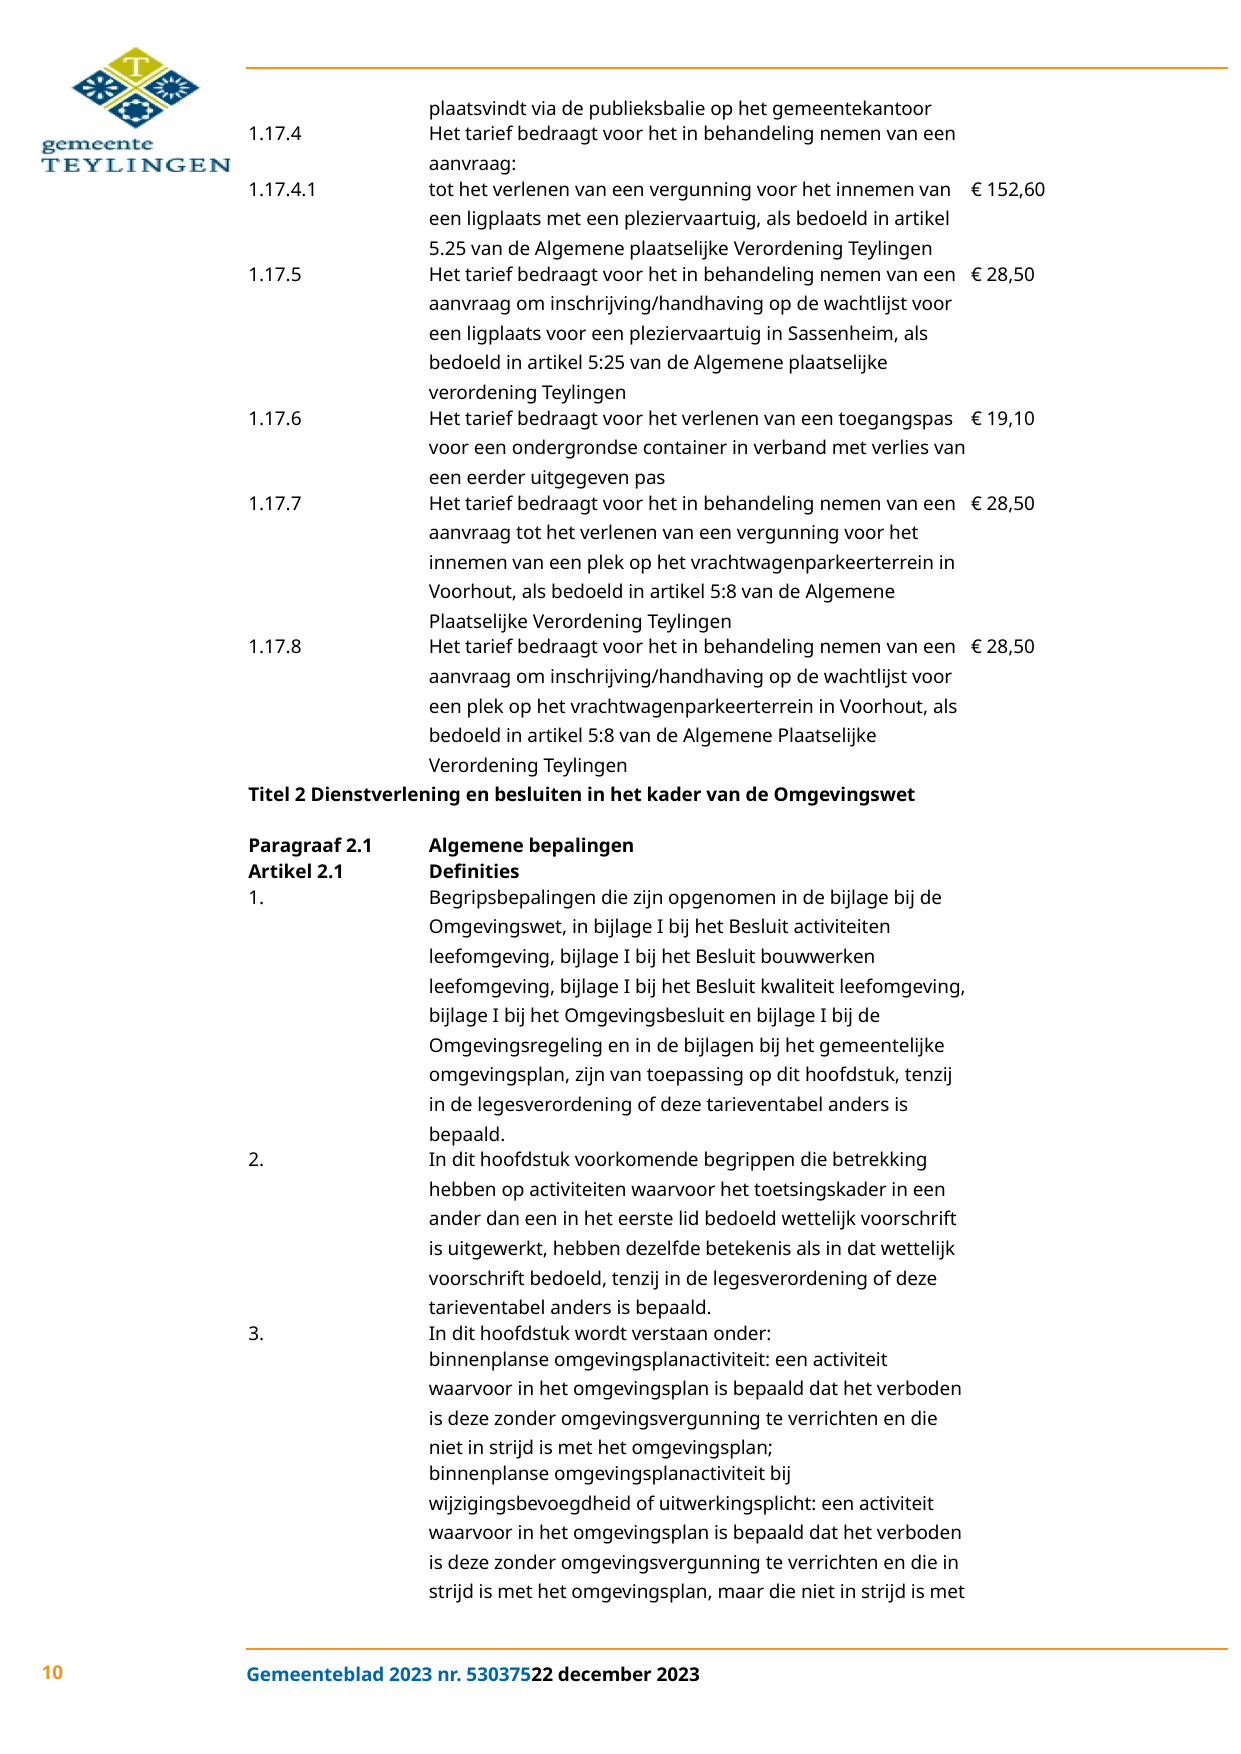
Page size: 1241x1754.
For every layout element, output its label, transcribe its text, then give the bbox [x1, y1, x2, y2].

table_cell [971, 95, 1152, 121]
table_cell € 28,50 [971, 634, 1152, 778]
table_cell [248, 1460, 429, 1604]
table_cell Artikel 2.1 [248, 858, 429, 884]
table_cell [971, 884, 1152, 1146]
table_cell tot het verlenen van een vergunning voor het innemen van een ligplaats met een pleziervaartuig, als bedoeld in artikel 5.25 van de Algemene plaatselijke Verordening Teylingen [429, 176, 971, 261]
table_cell 1.17.6 [248, 405, 429, 490]
table_cell € 28,50 [971, 261, 1152, 405]
table_cell Algemene bepalingen [429, 833, 971, 858]
table_cell [971, 807, 1152, 833]
table_cell Het tarief bedraagt voor het in behandeling nemen van een aanvraag: [429, 121, 971, 176]
table_cell [971, 121, 1152, 176]
table_cell [971, 1320, 1152, 1346]
table_cell 3. [248, 1320, 429, 1346]
table_cell € 28,50 [971, 490, 1152, 634]
table_cell [248, 95, 429, 121]
table_cell 1. [248, 884, 429, 1146]
table_cell Begripsbepalingen die zijn opgenomen in de bijlage bij de Omgevingswet, in bijlage I bij het Besluit activiteiten leefomgeving, bijlage I bij het Besluit bouwwerken leefomgeving, bijlage I bij het Besluit kwaliteit leefomgeving, bijlage I bij het Omgevingsbesluit en bijlage I bij de Omgevingsregeling en in de bijlagen bij het gemeentelijke omgevingsplan, zijn van toepassing op dit hoofdstuk, tenzij in de legesverordening of deze tarieventabel anders is bepaald. [429, 884, 971, 1146]
table_cell Het tarief bedraagt voor het in behandeling nemen van een aanvraag tot het verlenen van een vergunning voor het innemen van een plek op het vrachtwagenparkeerterrein in Voorhout, als bedoeld in artikel 5:8 van de Algemene Plaatselijke Verordening Teylingen [429, 490, 971, 634]
table_cell [429, 807, 971, 833]
table_cell [971, 833, 1152, 858]
table_cell € 19,10 [971, 405, 1152, 490]
table_cell € 152,60 [971, 176, 1152, 261]
table_cell 1.17.5 [248, 261, 429, 405]
picture [41, 47, 231, 172]
table_cell binnenplanse omgevingsplanactiviteit bij wijzigingsbevoegdheid of uitwerkingsplicht: een activiteit waarvoor in het omgevingsplan is bepaald dat het verboden is deze zonder omgevingsvergunning te verrichten en die in strijd is met het omgevingsplan, maar die niet in strijd is met [429, 1460, 971, 1604]
table_cell [248, 807, 429, 833]
table_cell Het tarief bedraagt voor het in behandeling nemen van een aanvraag om inschrijving/handhaving op de wachtlijst voor een ligplaats voor een pleziervaartuig in Sassenheim, als bedoeld in artikel 5:25 van de Algemene plaatselijke verordening Teylingen [429, 261, 971, 405]
table_cell Het tarief bedraagt voor het verlenen van een toegangspas voor een ondergrondse container in verband met verlies van een eerder uitgegeven pas [429, 405, 971, 490]
table_cell Het tarief bedraagt voor het in behandeling nemen van een aanvraag om inschrijving/handhaving op de wachtlijst voor een plek op het vrachtwagenparkeerterrein in Voorhout, als bedoeld in artikel 5:8 van de Algemene Plaatselijke Verordening Teylingen [429, 634, 971, 778]
table_cell [248, 1346, 429, 1460]
table_cell 1.17.4 [248, 121, 429, 176]
table_cell plaatsvindt via de publieksbalie op het gemeentekantoor [429, 95, 971, 121]
table_cell binnenplanse omgevingsplanactiviteit: een activiteit waarvoor in het omgevingsplan is bepaald dat het verboden is deze zonder omgevingsvergunning te verrichten en die niet in strijd is met het omgevingsplan; [429, 1346, 971, 1460]
table_cell [971, 1346, 1152, 1460]
table_cell [971, 1146, 1152, 1320]
table_cell 1.17.4.1 [248, 176, 429, 261]
table_header Titel 2 Dienstverlening en besluiten in het kader van de Omgevingswet [248, 781, 1152, 807]
table_cell [971, 858, 1152, 884]
table_cell 2. [248, 1146, 429, 1320]
table_cell In dit hoofdstuk voorkomende begrippen die betrekking hebben op activiteiten waarvoor het toetsingskader in een ander dan een in het eerste lid bedoeld wettelijk voorschrift is uitgewerkt, hebben dezelfde betekenis als in dat wettelijk voorschrift bedoeld, tenzij in de legesverordening of deze tarieventabel anders is bepaald. [429, 1146, 971, 1320]
table_cell Definities [429, 858, 971, 884]
table_cell Paragraaf 2.1 [248, 833, 429, 858]
table_cell 1.17.8 [248, 634, 429, 778]
table_cell [971, 1460, 1152, 1604]
table_cell 1.17.7 [248, 490, 429, 634]
table_cell In dit hoofdstuk wordt verstaan onder: [429, 1320, 971, 1346]
